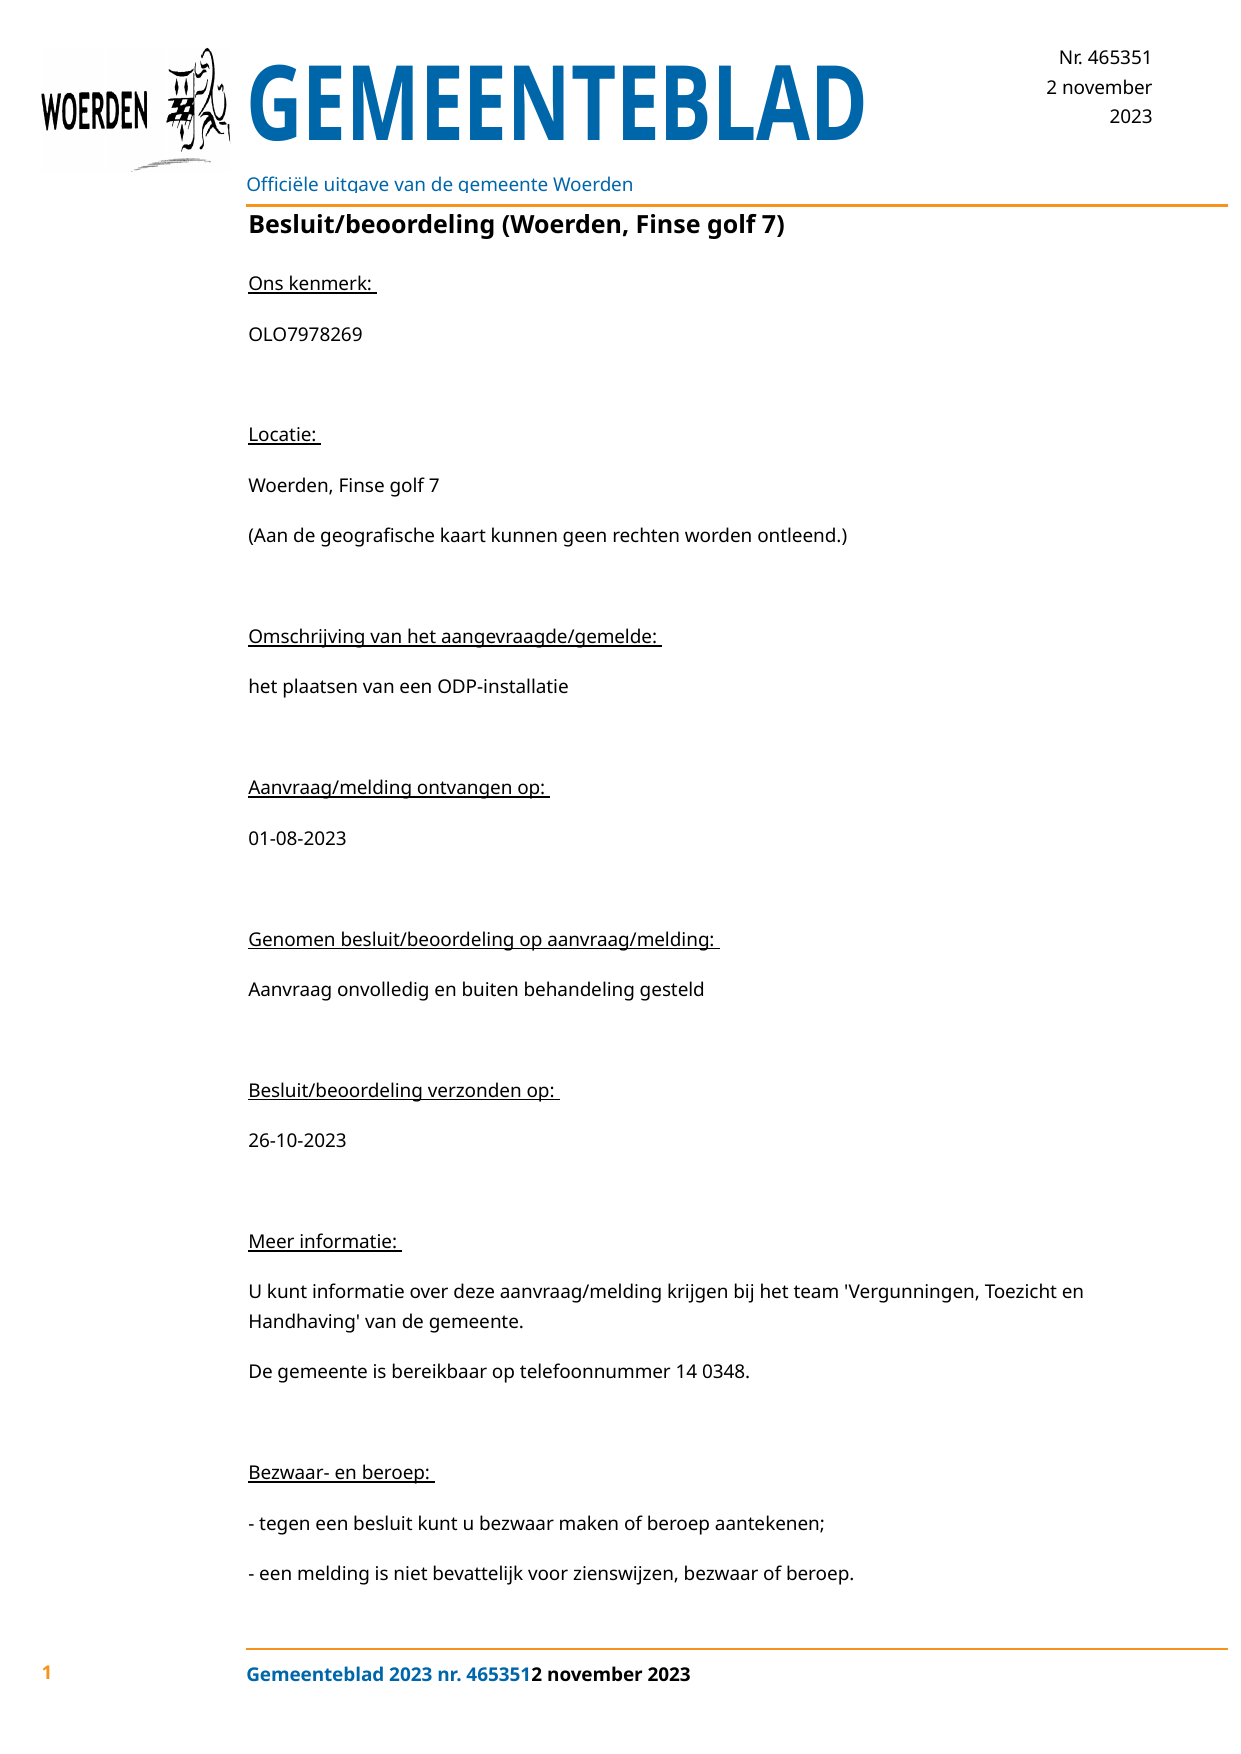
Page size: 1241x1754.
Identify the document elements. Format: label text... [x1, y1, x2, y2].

text Bezwaar- en beroep: [248, 1459, 1152, 1485]
text 01-08-2023 [248, 825, 1152, 851]
text Aanvraag onvolledig en buiten behandeling gesteld [248, 976, 1152, 1002]
text (Aan de geografische kaart kunnen geen rechten worden ontleend.) [248, 522, 1152, 548]
picture [41, 47, 231, 172]
text Genomen besluit/beoordeling op aanvraag/melding: [248, 926, 1152, 951]
text 26-10-2023 [248, 1127, 1152, 1153]
text Aanvraag/melding ontvangen op: [248, 774, 1152, 800]
text Ons kenmerk: [248, 270, 1152, 296]
text - tegen een besluit kunt u bezwaar maken of beroep aantekenen; [248, 1510, 1152, 1536]
text Besluit/beoordeling verzonden op: [248, 1077, 1152, 1103]
text - een melding is niet bevattelijk voor zienswijzen, bezwaar of beroep. [248, 1560, 1152, 1586]
text Besluit/beoordeling (Woerden, Finse golf 7) [248, 207, 1152, 241]
text Woerden, Finse golf 7 [248, 472, 1152, 498]
text OLO7978269 [248, 321, 1152, 346]
text Locatie: [248, 422, 1152, 447]
text De gemeente is bereikbaar op telefoonnummer 14 0348. [248, 1359, 1152, 1384]
text Omschrijving van het aangevraagde/gemelde: [248, 623, 1152, 649]
text U kunt informatie over deze aanvraag/melding krijgen bij het team 'Vergunningen, Toezicht en Handhaving' van de gemeente. [248, 1279, 1152, 1334]
text het plaatsen van een ODP-installatie [248, 674, 1152, 699]
text Meer informatie: [248, 1228, 1152, 1254]
